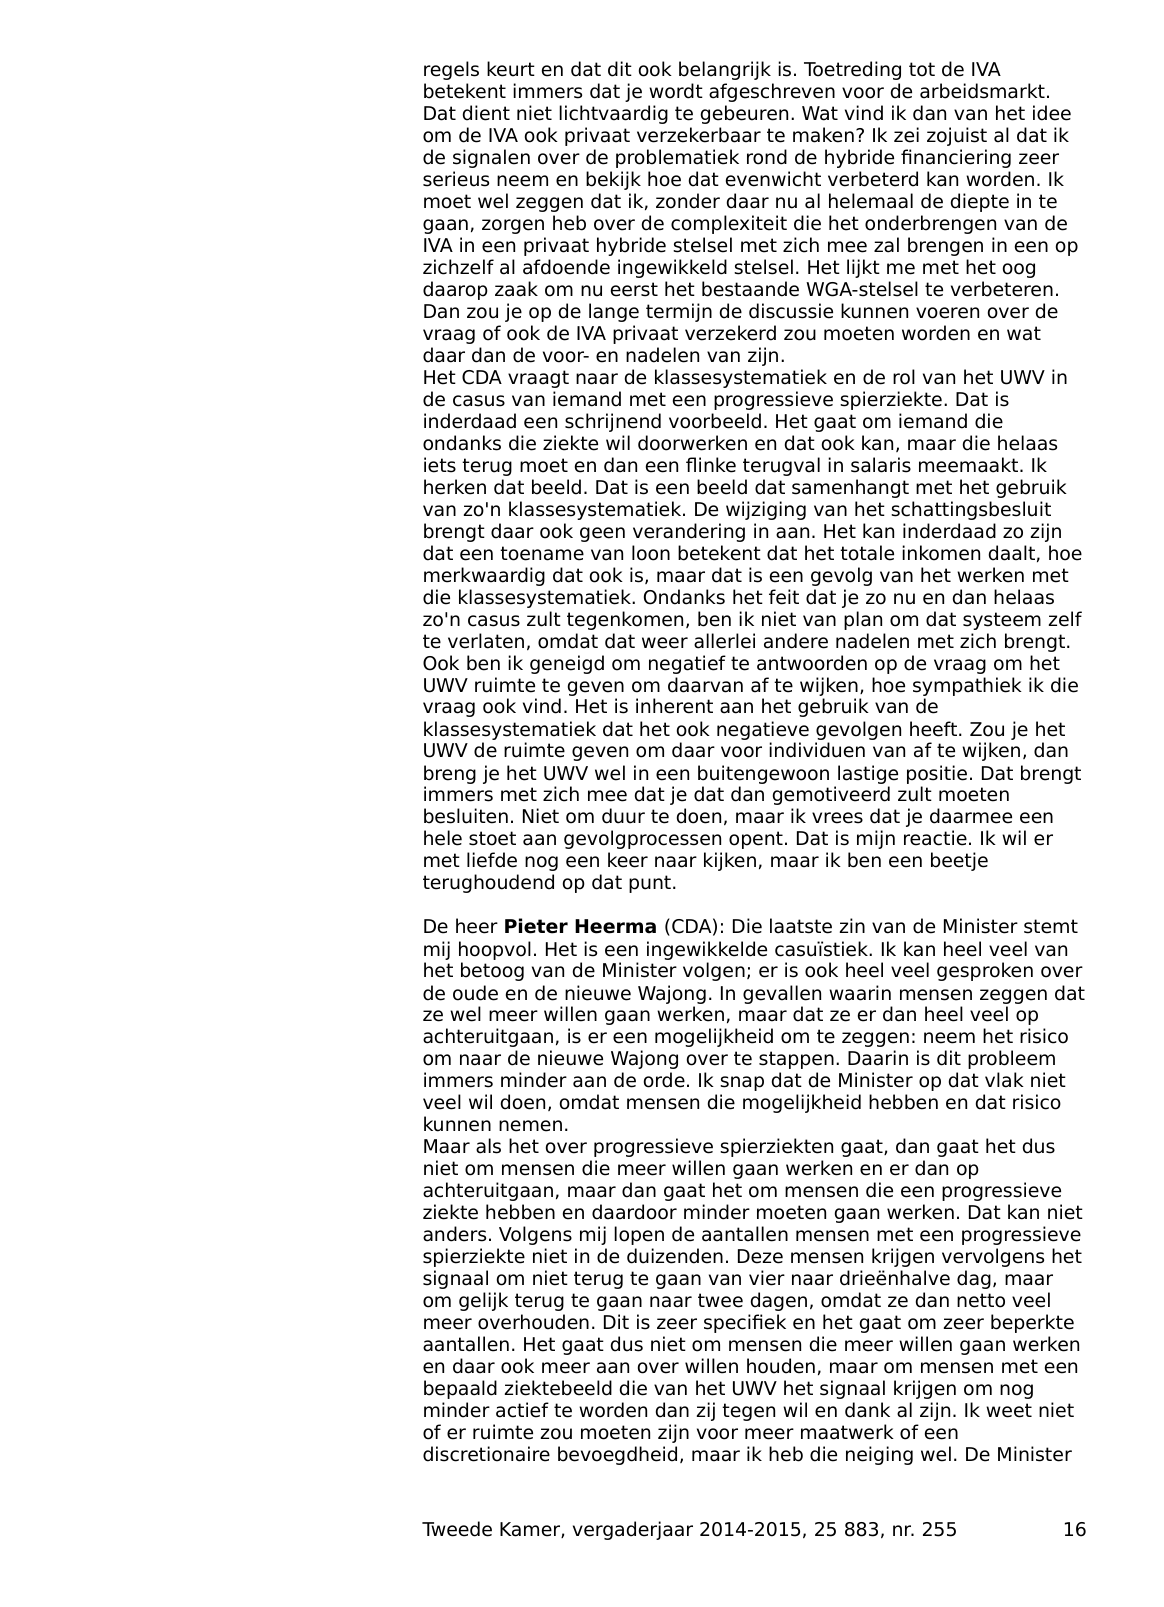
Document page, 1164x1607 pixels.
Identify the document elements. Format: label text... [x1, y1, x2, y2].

text Het CDA vraagt naar de klassesystematiek en de rol van het UWV in de casus van iemand met een progressieve spierziekte. Dat is inderdaad een schrijnend voorbeeld. Het gaat om iemand die ondanks die ziekte wil doorwerken en dat ook kan, maar die helaas iets terug moet en dan een flinke terugval in salaris meemaakt. Ik herken dat beeld. Dat is een beeld dat samenhangt met het gebruik van zo'n klassesystematiek. De wijziging van het schattingsbesluit brengt daar ook geen verandering in aan. Het kan inderdaad zo zijn dat een toename van loon betekent dat het totale inkomen daalt, hoe merkwaardig dat ook is, maar dat is een gevolg van het werken met die klassesystematiek. Ondanks het feit dat je zo nu en dan helaas zo'n casus zult tegenkomen, ben ik niet van plan om dat systeem zelf te verlaten, omdat dat weer allerlei andere nadelen met zich brengt. Ook ben ik geneigd om negatief te antwoorden op de vraag om het UWV ruimte te geven om daarvan af te wijken, hoe sympathiek ik die vraag ook vind. Het is inherent aan het gebruik van de klassesystematiek dat het ook negatieve gevolgen heeft. Zou je het UWV de ruimte geven om daar voor individuen van af te wijken, dan breng je het UWV wel in een buitengewoon lastige positie. Dat brengt immers met zich mee dat je dat dan gemotiveerd zult moeten besluiten. Niet om duur te doen, maar ik vrees dat je daarmee een hele stoet aan gevolgprocessen opent. Dat is mijn reactie. Ik wil er met liefde nog een keer naar kijken, maar ik ben een beetje terughoudend op dat punt. [422, 367, 1087, 894]
text regels keurt en dat dit ook belangrijk is. Toetreding tot de IVA betekent immers dat je wordt afgeschreven voor de arbeidsmarkt. Dat dient niet lichtvaardig te gebeuren. Wat vind ik dan van het idee om de IVA ook privaat verzekerbaar te maken? Ik zei zojuist al dat ik de signalen over de problematiek rond de hybride financiering zeer serieus neem en bekijk hoe dat evenwicht verbeterd kan worden. Ik moet wel zeggen dat ik, zonder daar nu al helemaal de diepte in te gaan, zorgen heb over de complexiteit die het onderbrengen van de IVA in een privaat hybride stelsel met zich mee zal brengen in een op zichzelf al afdoende ingewikkeld stelsel. Het lijkt me met het oog daarop zaak om nu eerst het bestaande WGA-stelsel te verbeteren. Dan zou je op de lange termijn de discussie kunnen voeren over de vraag of ook de IVA privaat verzekerd zou moeten worden en wat daar dan de voor- en nadelen van zijn. [422, 59, 1087, 367]
text Maar als het over progressieve spierziekten gaat, dan gaat het dus niet om mensen die meer willen gaan werken en er dan op achteruitgaan, maar dan gaat het om mensen die een progressieve ziekte hebben en daardoor minder moeten gaan werken. Dat kan niet anders. Volgens mij lopen de aantallen mensen met een progressieve spierziekte niet in de duizenden. Deze mensen krijgen vervolgens het signaal om niet terug te gaan van vier naar drieënhalve dag, maar om gelijk terug te gaan naar twee dagen, omdat ze dan netto veel meer overhouden. Dit is zeer specifiek en het gaat om zeer beperkte aantallen. Het gaat dus niet om mensen die meer willen gaan werken en daar ook meer aan over willen houden, maar om mensen met een bepaald ziektebeeld die van het UWV het signaal krijgen om nog minder actief te worden dan zij tegen wil en dank al zijn. Ik weet niet of er ruimte zou moeten zijn voor meer maatwerk of een discretionaire bevoegdheid, maar ik heb die neiging wel. De Minister [422, 1136, 1087, 1466]
text De heer Pieter Heerma (CDA): Die laatste zin van de Minister stemt mij hoopvol. Het is een ingewikkelde casuïstiek. Ik kan heel veel van het betoog van de Minister volgen; er is ook heel veel gesproken over de oude en de nieuwe Wajong. In gevallen waarin mensen zeggen dat ze wel meer willen gaan werken, maar dat ze er dan heel veel op achteruitgaan, is er een mogelijkheid om te zeggen: neem het risico om naar de nieuwe Wajong over te stappen. Daarin is dit probleem immers minder aan de orde. Ik snap dat de Minister op dat vlak niet veel wil doen, omdat mensen die mogelijkheid hebben en dat risico kunnen nemen. [422, 916, 1087, 1136]
